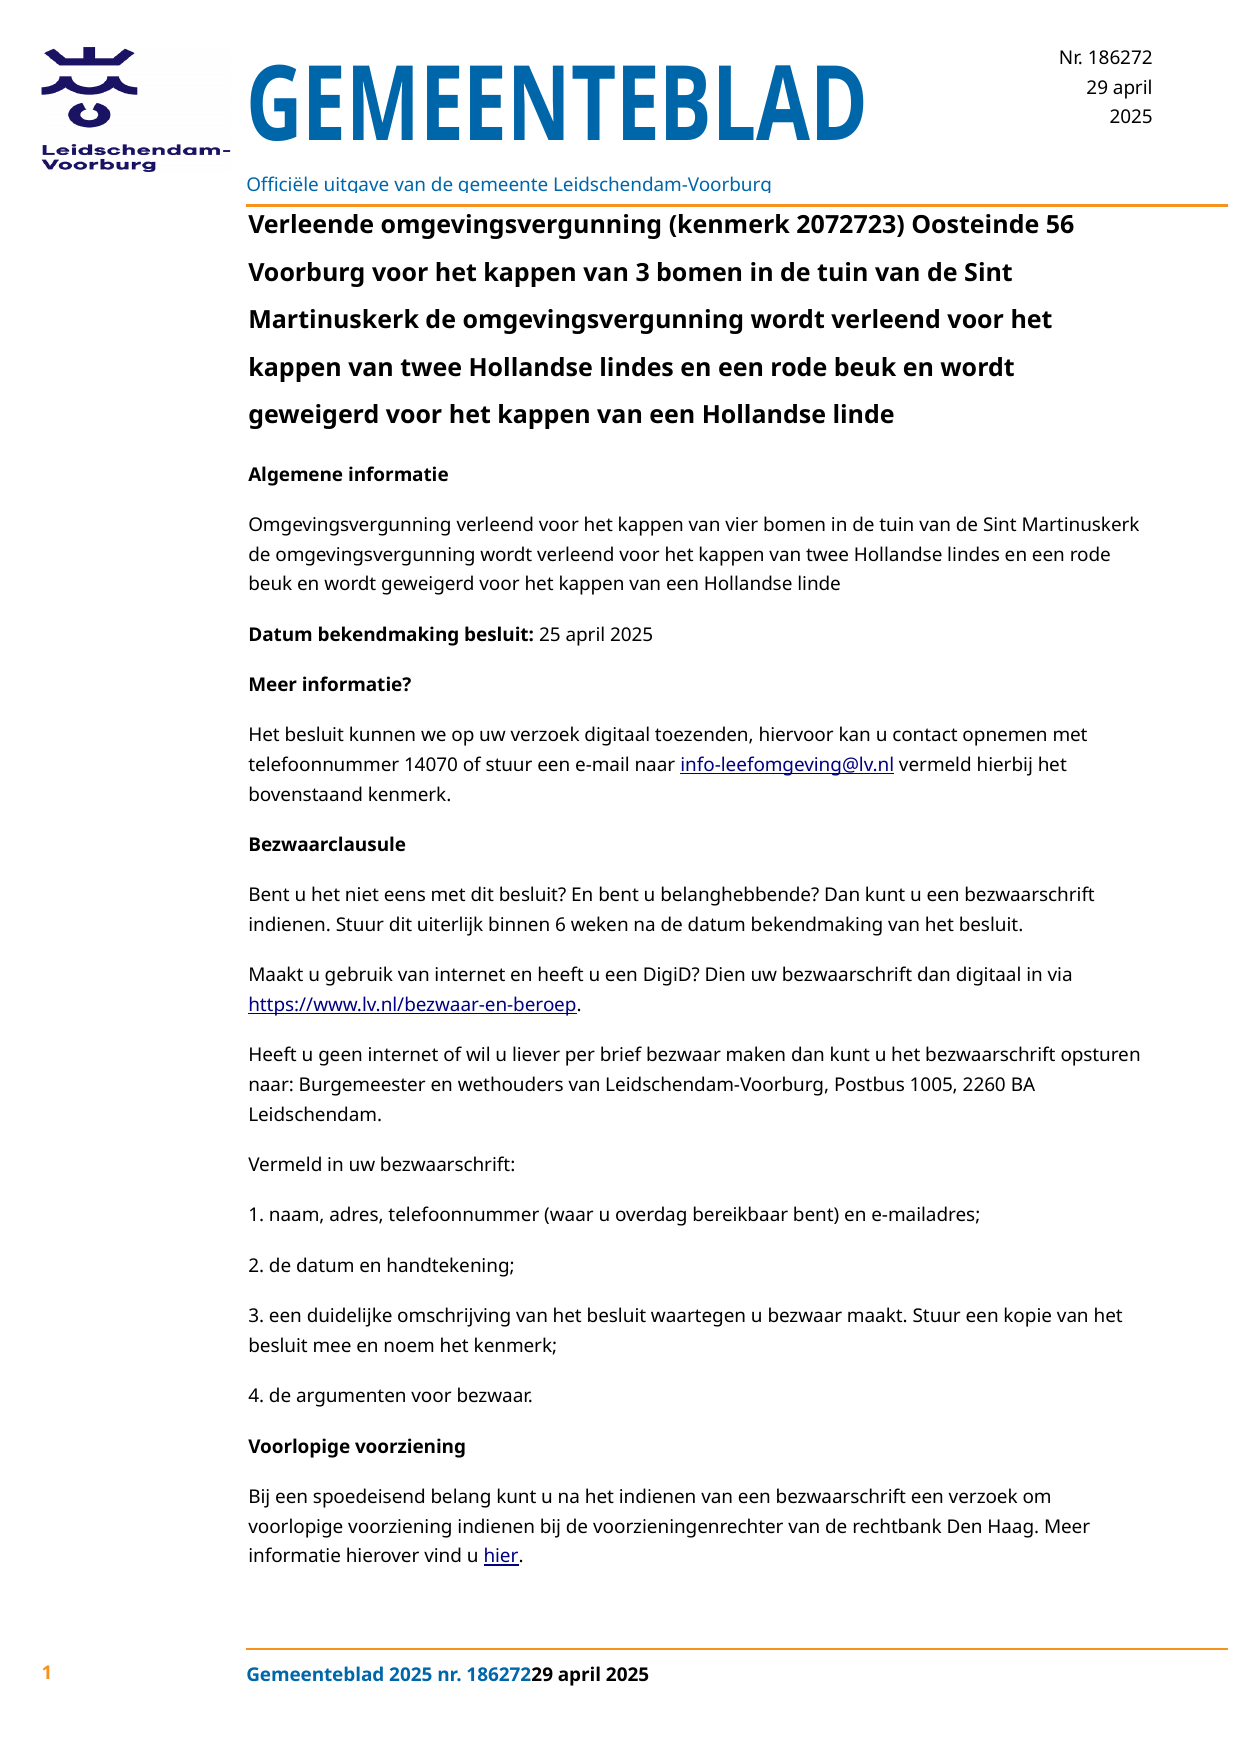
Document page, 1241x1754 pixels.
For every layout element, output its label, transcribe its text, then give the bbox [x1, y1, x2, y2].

text 3. een duidelijke omschrijving van het besluit waartegen u bezwaar maakt. Stuur een kopie van het besluit mee en noem het kenmerk; [248, 1302, 1152, 1358]
text Heeft u geen internet of wil u liever per brief bezwaar maken dan kunt u het bezwaarschrift opsturen naar: Burgemeester en wethouders van Leidschendam-Voorburg, Postbus 1005, 2260 BA Leidschendam. [248, 1042, 1152, 1126]
text 2. de datum en handtekening; [248, 1252, 1152, 1278]
picture [41, 47, 231, 172]
text Datum bekendmaking besluit: 25 april 2025 [248, 621, 1152, 646]
text Algemene informatie [248, 461, 1152, 486]
text Omgevingsvergunning verleend voor het kappen van vier bomen in de tuin van de Sint Martinuskerk de omgevingsvergunning wordt verleend voor het kappen van twee Hollandse lindes en een rode beuk en wordt geweigerd voor het kappen van een Hollandse linde [248, 511, 1152, 596]
text Voorlopige voorziening [248, 1433, 1152, 1458]
text Maakt u gebruik van internet en heeft u een DigiD? Dien uw bezwaarschrift dan digitaal in via https://www.lv.nl/bezwaar-en-beroep. [248, 962, 1152, 1017]
text Verleende omgevingsvergunning (kenmerk 2072723) Oosteinde 56 Voorburg voor het kappen van 3 bomen in de tuin van de Sint Martinuskerk de omgevingsvergunning wordt verleend voor het kappen van twee Hollandse lindes en een rode beuk en wordt geweigerd voor het kappen van een Hollandse linde [248, 207, 1152, 431]
text Het besluit kunnen we op uw verzoek digitaal toezenden, hiervoor kan u contact opnemen met telefoonnummer 14070 of stuur een e-mail naar info-leefomgeving@lv.nl vermeld hierbij het bovenstaand kenmerk. [248, 722, 1152, 806]
text 4. de argumenten voor bezwaar. [248, 1382, 1152, 1408]
text Vermeld in uw bezwaarschrift: [248, 1151, 1152, 1177]
text 1. naam, adres, telefoonnummer (waar u overdag bereikbaar bent) en e-mailadres; [248, 1202, 1152, 1227]
text Meer informatie? [248, 671, 1152, 697]
text Bent u het niet eens met dit besluit? En bent u belanghebbende? Dan kunt u een bezwaarschrift indienen. Stuur dit uiterlijk binnen 6 weken na de datum bekendmaking van het besluit. [248, 882, 1152, 937]
text Bezwaarclausule [248, 831, 1152, 857]
text Bij een spoedeisend belang kunt u na het indienen van een bezwaarschrift een verzoek om voorlopige voorziening indienen bij de voorzieningenrechter van de rechtbank Den Haag. Meer informatie hierover vind u hier. [248, 1483, 1152, 1568]
